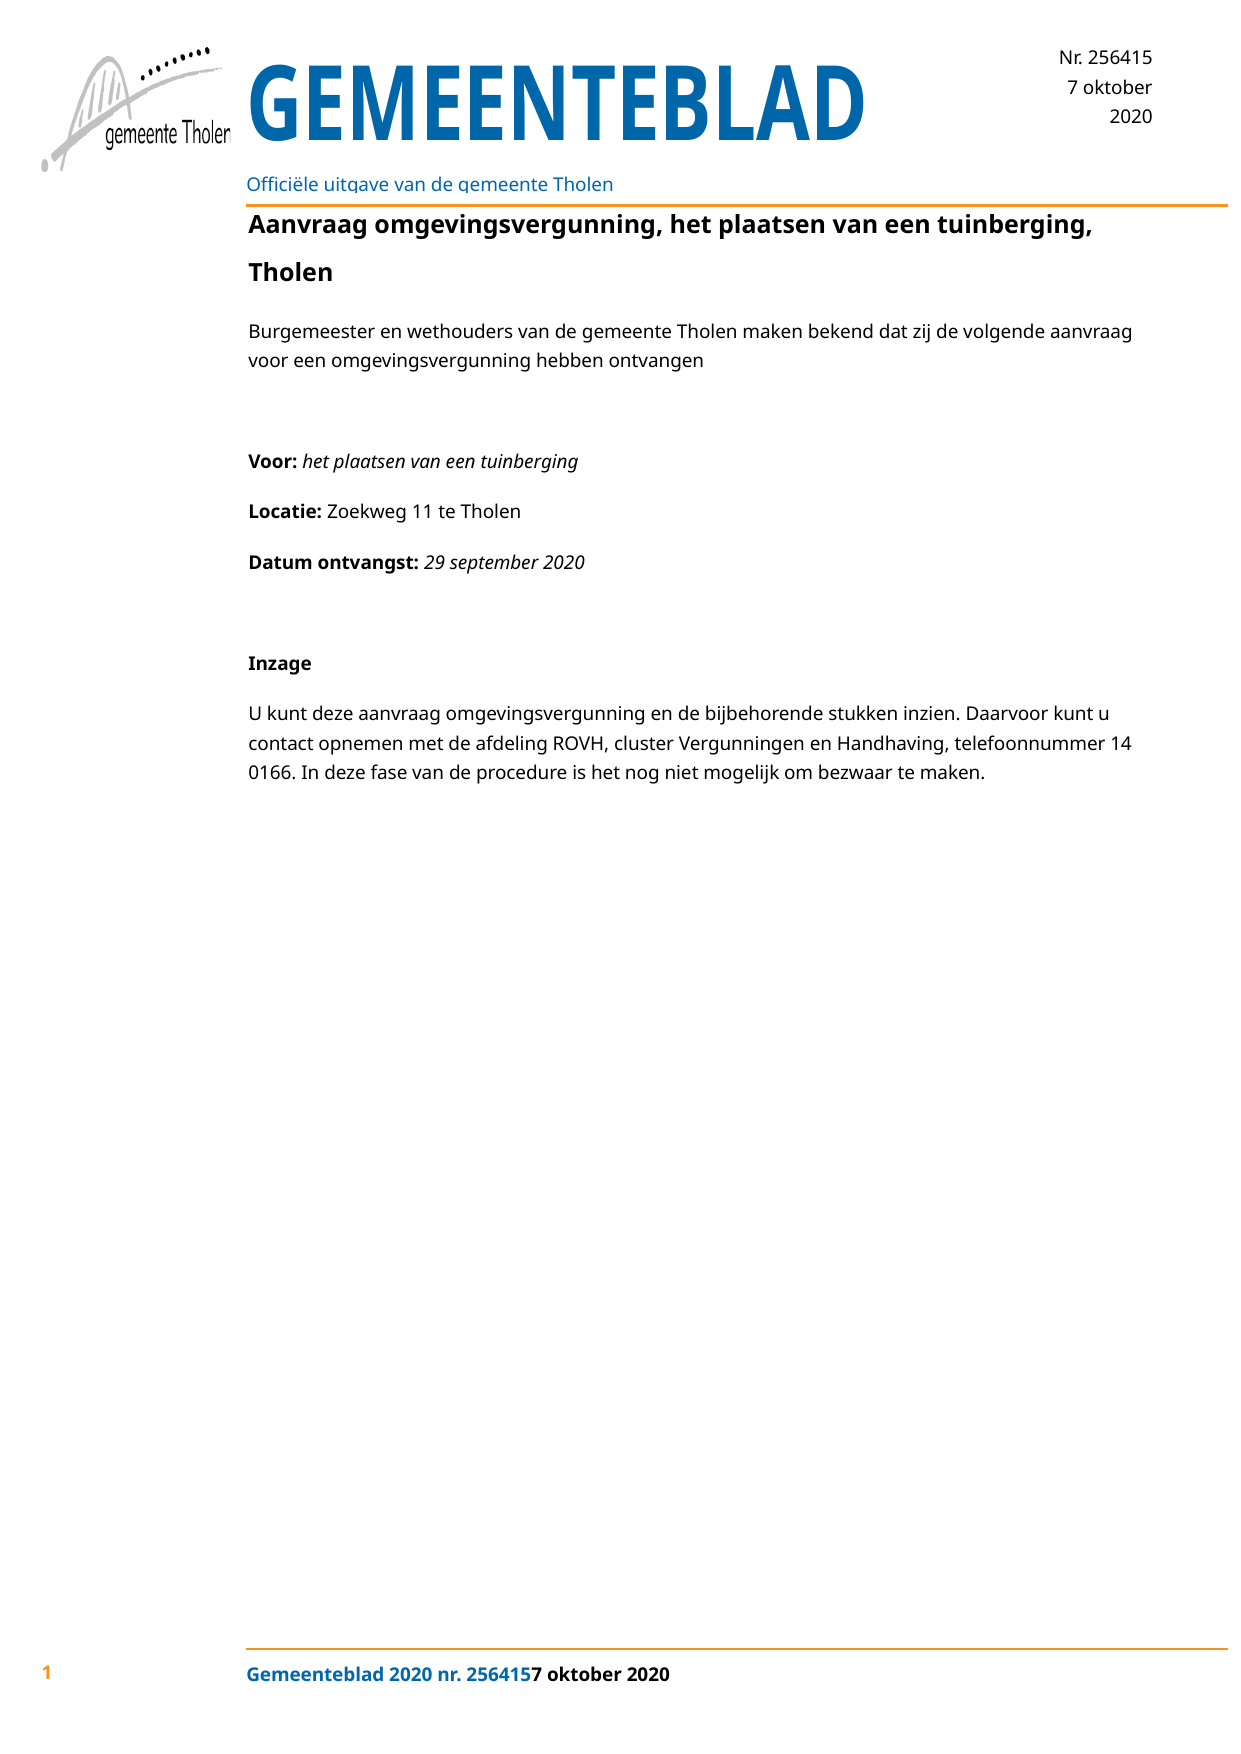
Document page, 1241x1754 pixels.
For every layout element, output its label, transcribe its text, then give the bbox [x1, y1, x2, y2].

text U kunt deze aanvraag omgevingsvergunning en de bijbehorende stukken inzien. Daarvoor kunt u contact opnemen met de afdeling ROVH, cluster Vergunningen en Handhaving, telefoonnummer 14 0166. In deze fase van de procedure is het nog niet mogelijk om bezwaar te maken. [248, 700, 1152, 785]
text Datum ontvangst: 29 september 2020 [248, 549, 1152, 575]
text Voor: het plaatsen van een tuinberging [248, 448, 1152, 474]
text Locatie: Zoekweg 11 te Tholen [248, 499, 1152, 524]
text Inzage [248, 650, 1152, 676]
text Aanvraag omgevingsvergunning, het plaatsen van een tuinberging, Tholen [248, 207, 1152, 288]
text Burgemeester en wethouders van de gemeente Tholen maken bekend dat zij de volgende aanvraag voor een omgevingsvergunning hebben ontvangen [248, 318, 1152, 373]
picture [41, 47, 231, 172]
